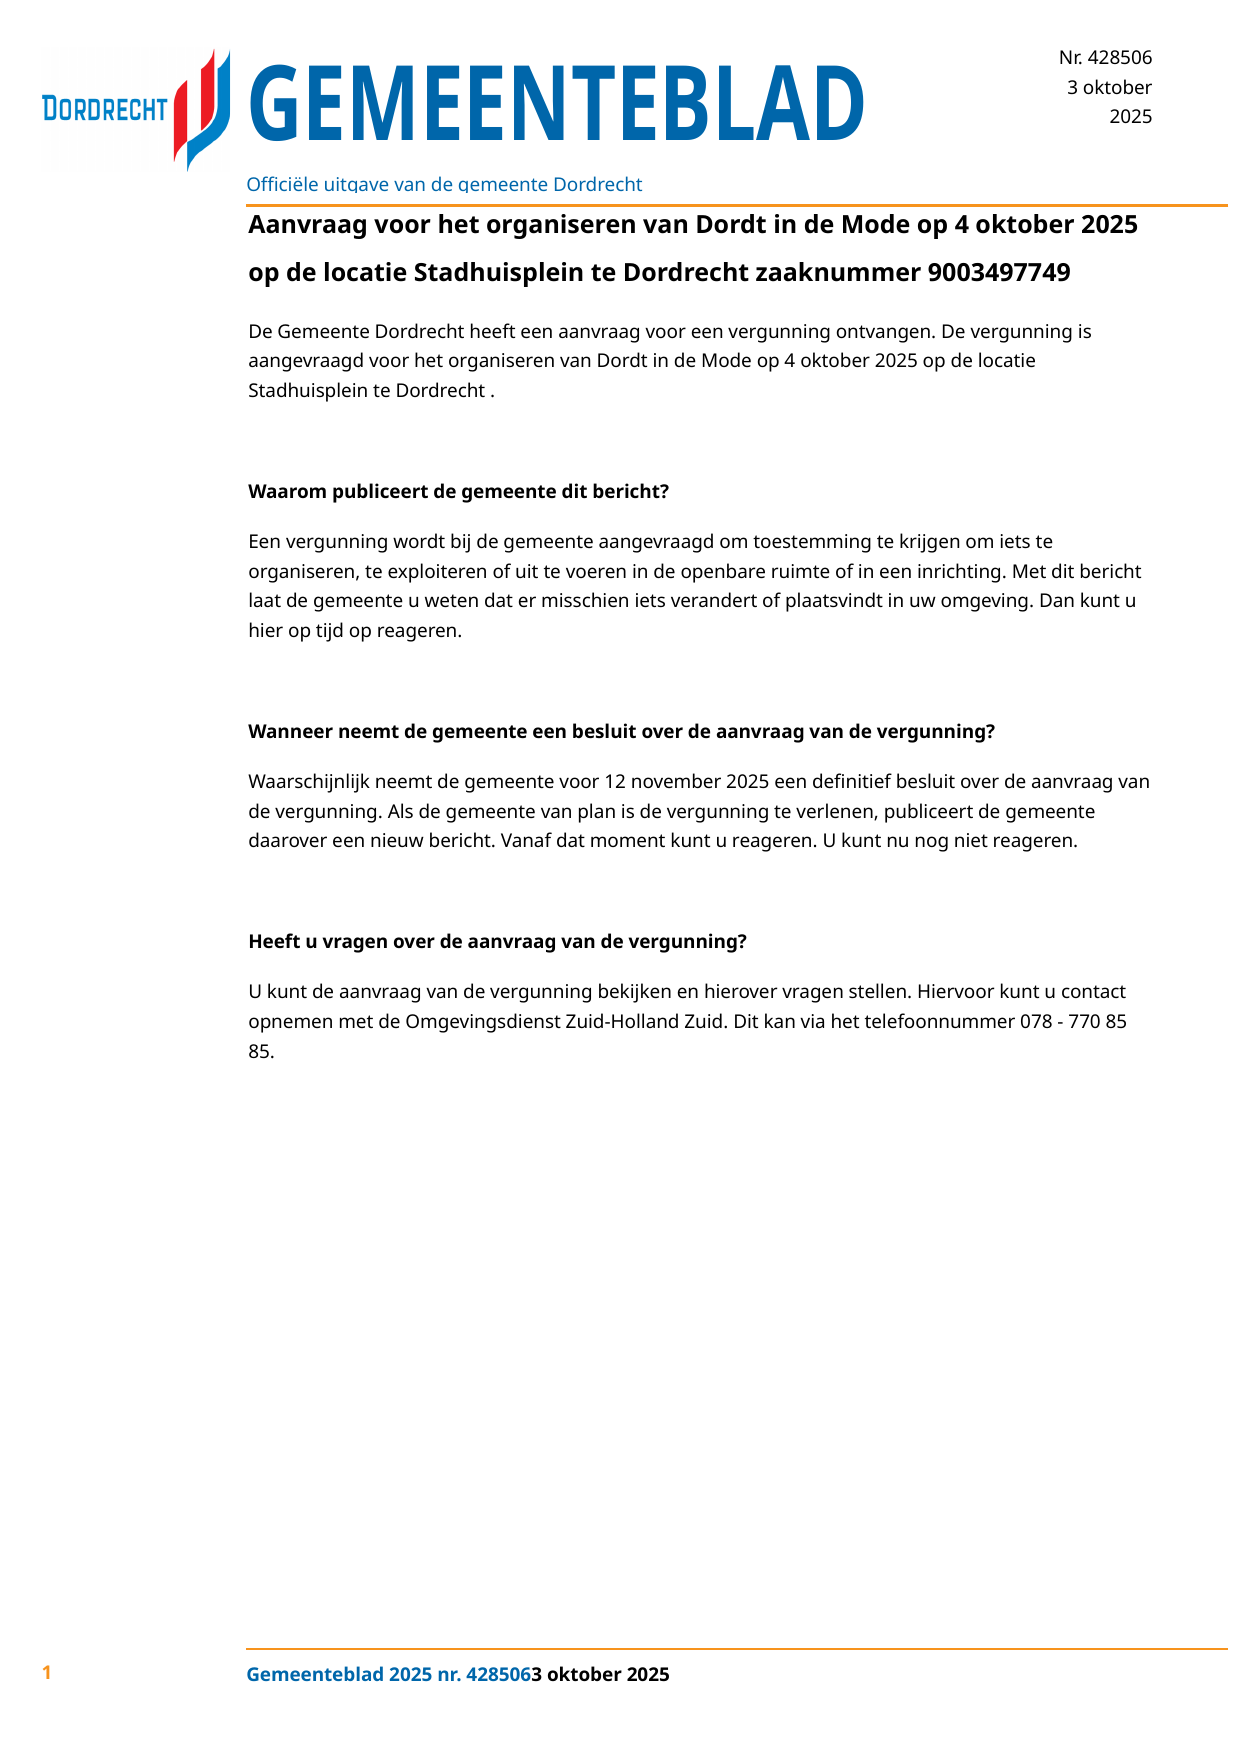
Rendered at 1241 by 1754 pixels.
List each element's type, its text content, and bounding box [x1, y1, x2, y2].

text Heeft u vragen over de aanvraag van de vergunning? [248, 928, 1152, 954]
picture [41, 47, 231, 172]
text Waarschijnlijk neemt de gemeente voor 12 november 2025 een definitief besluit over de aanvraag van de vergunning. Als de gemeente van plan is de vergunning te verlenen, publiceert de gemeente daarover een nieuw bericht. Vanaf dat moment kunt u reageren. U kunt nu nog niet reageren. [248, 768, 1152, 853]
text Waarom publiceert de gemeente dit bericht? [248, 478, 1152, 504]
text Wanneer neemt de gemeente een besluit over de aanvraag van de vergunning? [248, 718, 1152, 744]
text De Gemeente Dordrecht heeft een aanvraag voor een vergunning ontvangen. De vergunning is aangevraagd voor het organiseren van Dordt in de Mode op 4 oktober 2025 op de locatie Stadhuisplein te Dordrecht . [248, 318, 1152, 403]
text U kunt de aanvraag van de vergunning bekijken en hierover vragen stellen. Hiervoor kunt u contact opnemen met de Omgevingsdienst Zuid-Holland Zuid. Dit kan via het telefoonnummer 078 - 770 85 85. [248, 979, 1152, 1064]
text Aanvraag voor het organiseren van Dordt in de Mode op 4 oktober 2025 op de locatie Stadhuisplein te Dordrecht zaaknummer 9003497749 [248, 207, 1152, 288]
text Een vergunning wordt bij de gemeente aangevraagd om toestemming te krijgen om iets te organiseren, te exploiteren of uit te voeren in de openbare ruimte of in een inrichting. Met dit bericht laat de gemeente u weten dat er misschien iets verandert of plaatsvindt in uw omgeving. Dan kunt u hier op tijd op reageren. [248, 528, 1152, 643]
